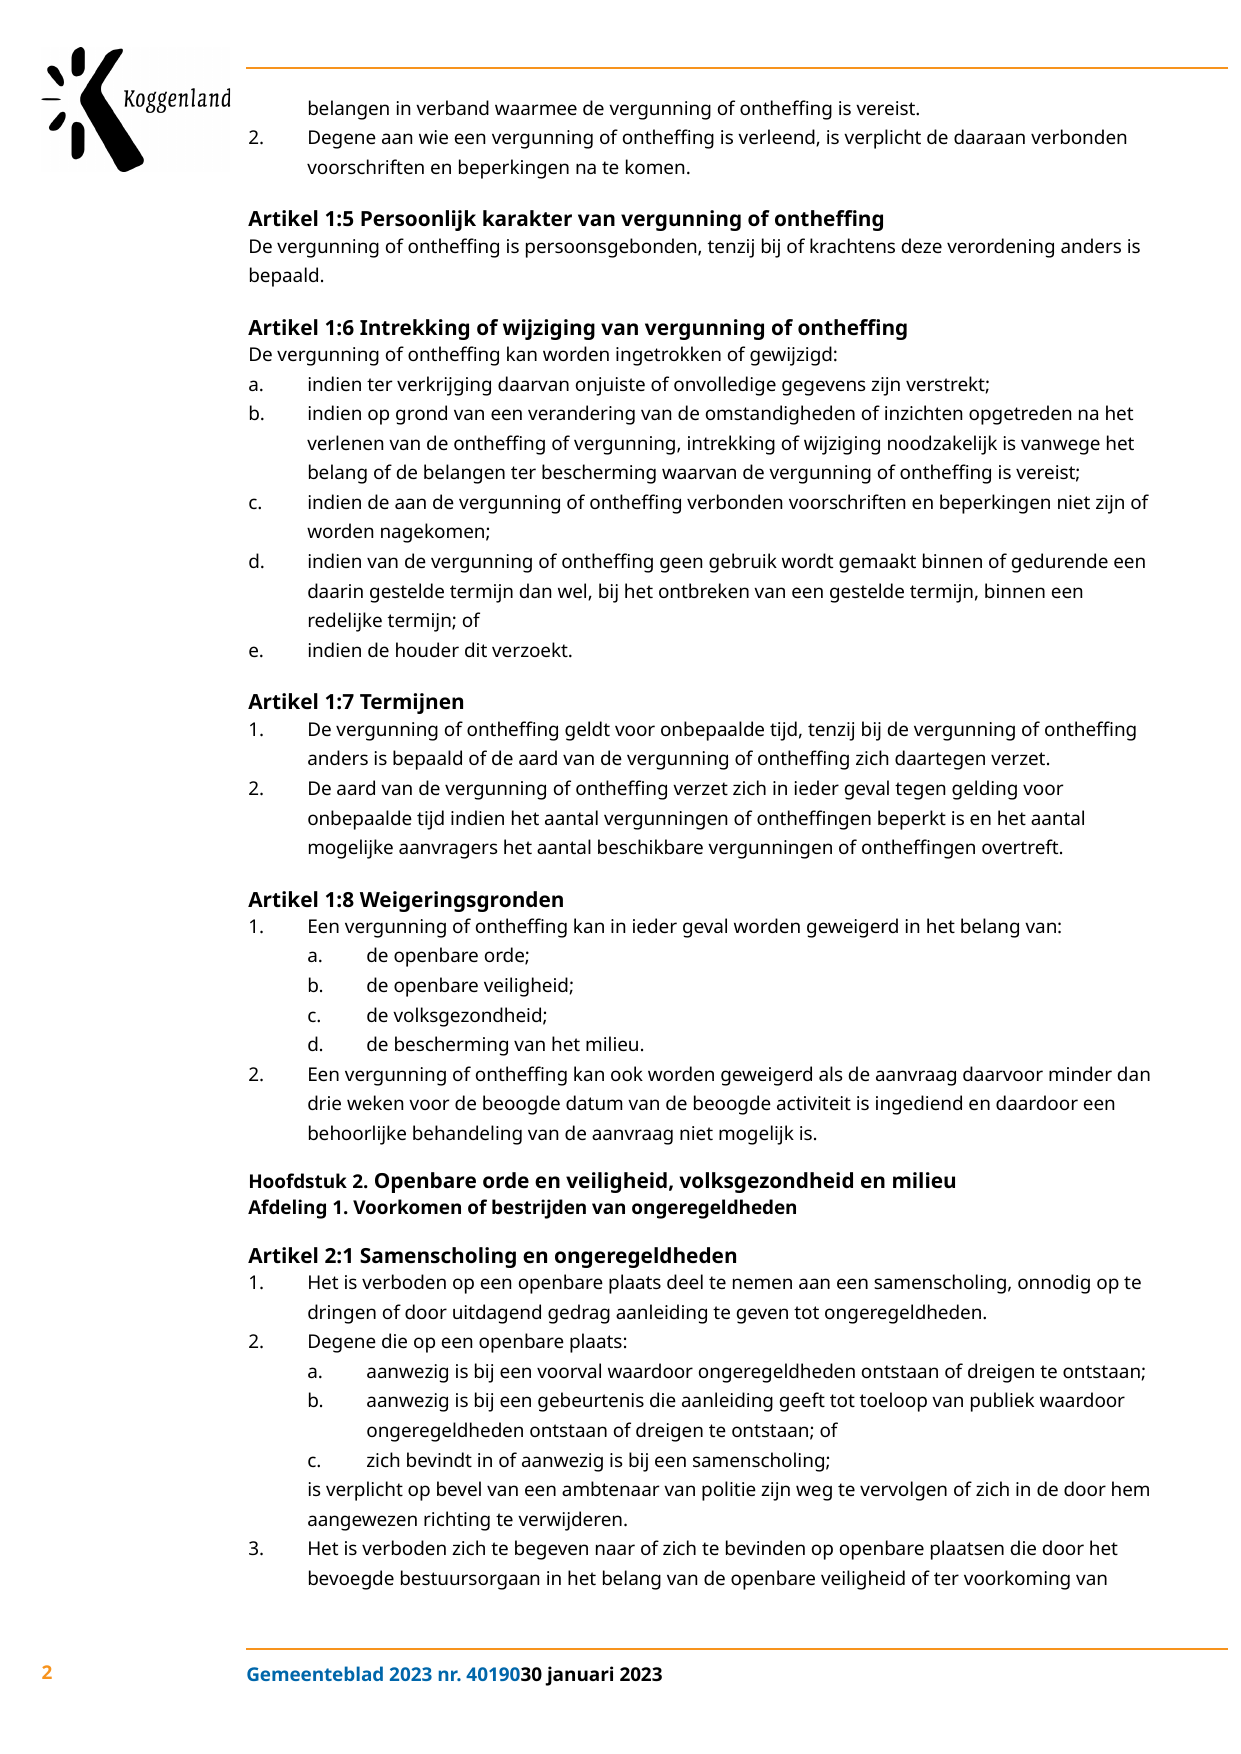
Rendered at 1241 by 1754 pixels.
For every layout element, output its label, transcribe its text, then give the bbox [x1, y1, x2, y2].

list Degene die op een openbare plaats: [248, 1328, 1152, 1354]
list De aard van de vergunning of ontheffing verzet zich in ieder geval tegen gelding voor onbepaalde tijd indien het aantal vergunningen of ontheffingen beperkt is en het aantal mogelijke aanvragers het aantal beschikbare vergunningen of ontheffingen overtreft. [248, 775, 1152, 860]
list de openbare veiligheid; [307, 972, 1152, 998]
text De vergunning of ontheffing kan worden ingetrokken of gewijzigd: [248, 341, 1152, 367]
list indien op grond van een verandering van de omstandigheden of inzichten opgetreden na het verlenen van de ontheffing of vergunning, intrekking of wijziging noodzakelijk is vanwege het belang of de belangen ter bescherming waarvan de vergunning of ontheffing is vereist; [248, 400, 1152, 485]
list de openbare orde; [307, 943, 1152, 968]
text Artikel 2:1 Samenscholing en ongeregeldheden [248, 1241, 1152, 1269]
list Het is verboden op een openbare plaats deel te nemen aan een samenscholing, onnodig op te dringen of door uitdagend gedrag aanleiding te geven tot ongeregeldheden. [248, 1269, 1152, 1324]
list zich bevindt in of aanwezig is bij een samenscholing; [307, 1447, 1152, 1472]
text Artikel 1:5 Persoonlijk karakter van vergunning of ontheffing [248, 204, 1152, 233]
text Artikel 1:6 Intrekking of wijziging van vergunning of ontheffing [248, 313, 1152, 341]
list de bescherming van het milieu. [307, 1031, 1152, 1057]
list aanwezig is bij een voorval waardoor ongeregeldheden ontstaan of dreigen te ontstaan; [307, 1358, 1152, 1384]
list Een vergunning of ontheffing kan ook worden geweigerd als de aanvraag daarvoor minder dan drie weken voor de beoogde datum van de beoogde activiteit is ingediend en daardoor een behoorlijke behandeling van de aanvraag niet mogelijk is. [248, 1061, 1152, 1146]
text Afdeling 1. Voorkomen of bestrijden van ongeregeldheden [248, 1194, 1152, 1220]
text Hoofdstuk 2. Openbare orde en veiligheid, volksgezondheid en milieu [248, 1166, 1152, 1194]
list indien van de vergunning of ontheffing geen gebruik wordt gemaakt binnen of gedurende een daarin gestelde termijn dan wel, bij het ontbreken van een gestelde termijn, binnen een redelijke termijn; of [248, 548, 1152, 633]
list Degene aan wie een vergunning of ontheffing is verleend, is verplicht de daaraan verbonden voorschriften en beperkingen na te komen. [248, 124, 1152, 180]
text De vergunning of ontheffing is persoonsgebonden, tenzij bij of krachtens deze verordening anders is bepaald. [248, 233, 1152, 288]
list aanwezig is bij een gebeurtenis die aanleiding geeft tot toeloop van publiek waardoor ongeregeldheden ontstaan of dreigen te ontstaan; of [307, 1388, 1152, 1443]
list De vergunning of ontheffing geldt voor onbepaalde tijd, tenzij bij de vergunning of ontheffing anders is bepaald of de aard van de vergunning of ontheffing zich daartegen verzet. [248, 716, 1152, 771]
list Het is verboden zich te begeven naar of zich te bevinden op openbare plaatsen die door het bevoegde bestuursorgaan in het belang van de openbare veiligheid of ter voorkoming van [248, 1536, 1152, 1591]
list de volksgezondheid; [307, 1002, 1152, 1028]
text Artikel 1:7 Termijnen [248, 687, 1152, 716]
text Artikel 1:8 Weigeringsgronden [248, 885, 1152, 913]
list is verplicht op bevel van een ambtenaar van politie zijn weg te vervolgen of zich in de door hem aangewezen richting te verwijderen. [248, 1476, 1152, 1532]
list indien de houder dit verzoekt. [248, 637, 1152, 663]
picture [41, 47, 231, 172]
list indien de aan de vergunning of ontheffing verbonden voorschriften en beperkingen niet zijn of worden nagekomen; [248, 489, 1152, 544]
list Een vergunning of ontheffing kan in ieder geval worden geweigerd in het belang van: [248, 913, 1152, 939]
list belangen in verband waarmee de vergunning of ontheffing is vereist. [248, 95, 1152, 121]
list indien ter verkrijging daarvan onjuiste of onvolledige gegevens zijn verstrekt; [248, 371, 1152, 397]
